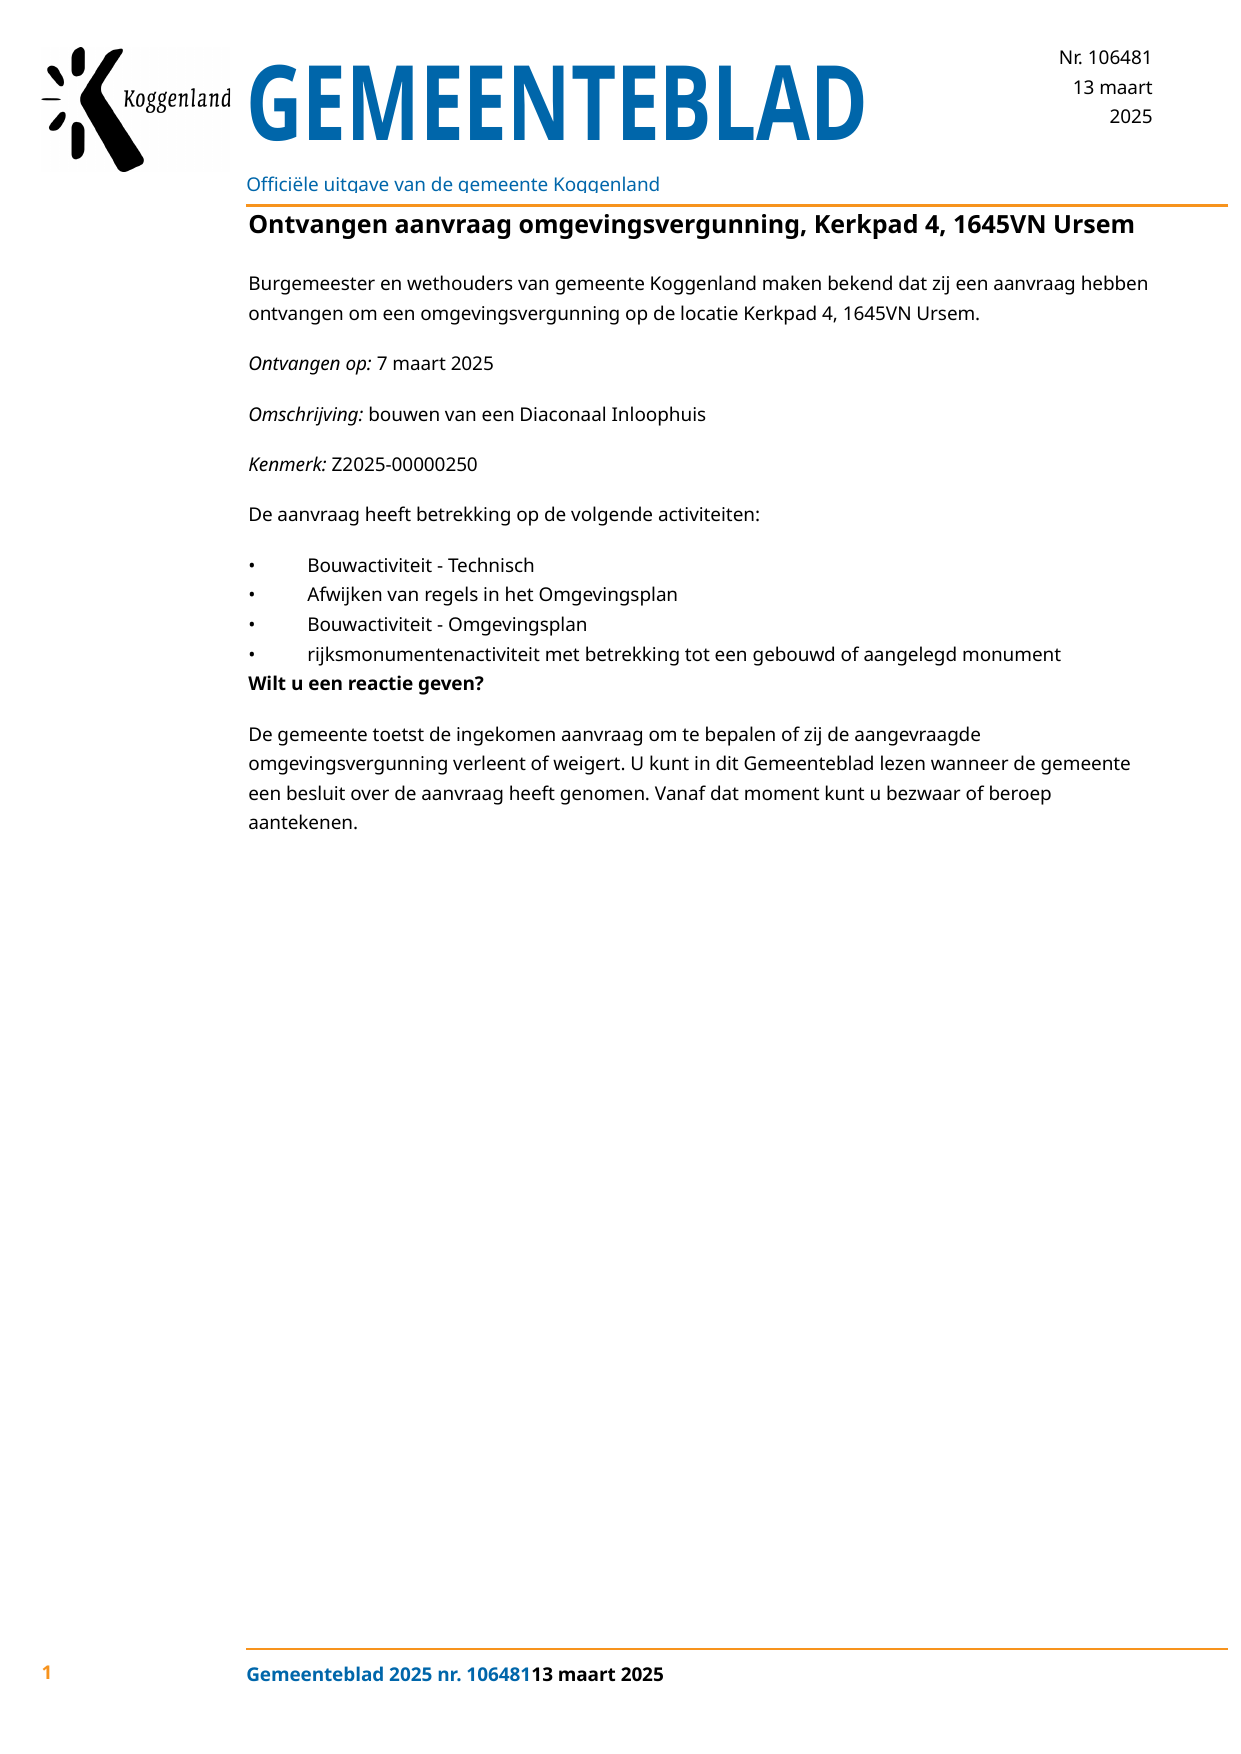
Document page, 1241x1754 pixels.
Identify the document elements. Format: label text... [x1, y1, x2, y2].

text Burgemeester en wethouders van gemeente Koggenland maken bekend dat zij een aanvraag hebben ontvangen om een omgevingsvergunning op de locatie Kerkpad 4, 1645VN Ursem. [248, 270, 1152, 326]
list Bouwactiviteit - Technisch [248, 552, 1152, 578]
list Afwijken van regels in het Omgevingsplan [248, 582, 1152, 607]
picture [41, 47, 231, 172]
list rijksmonumentenactiviteit met betrekking tot een gebouwd of aangelegd monument [248, 641, 1152, 666]
text Wilt u een reactie geven? [248, 670, 1152, 696]
text Kenmerk: Z2025-00000250 [248, 451, 1152, 477]
text Ontvangen aanvraag omgevingsvergunning, Kerkpad 4, 1645VN Ursem [248, 207, 1152, 241]
text De gemeente toetst de ingekomen aanvraag om te bepalen of zij de aangevraagde omgevingsvergunning verleent of weigert. U kunt in dit Gemeenteblad lezen wanneer de gemeente een besluit over de aanvraag heeft genomen. Vanaf dat moment kunt u bezwaar of beroep aantekenen. [248, 721, 1152, 835]
text Ontvangen op: 7 maart 2025 [248, 350, 1152, 376]
list Bouwactiviteit - Omgevingsplan [248, 611, 1152, 637]
text Omschrijving: bouwen van een Diaconaal Inloophuis [248, 401, 1152, 426]
text De aanvraag heeft betrekking op de volgende activiteiten: [248, 502, 1152, 527]
